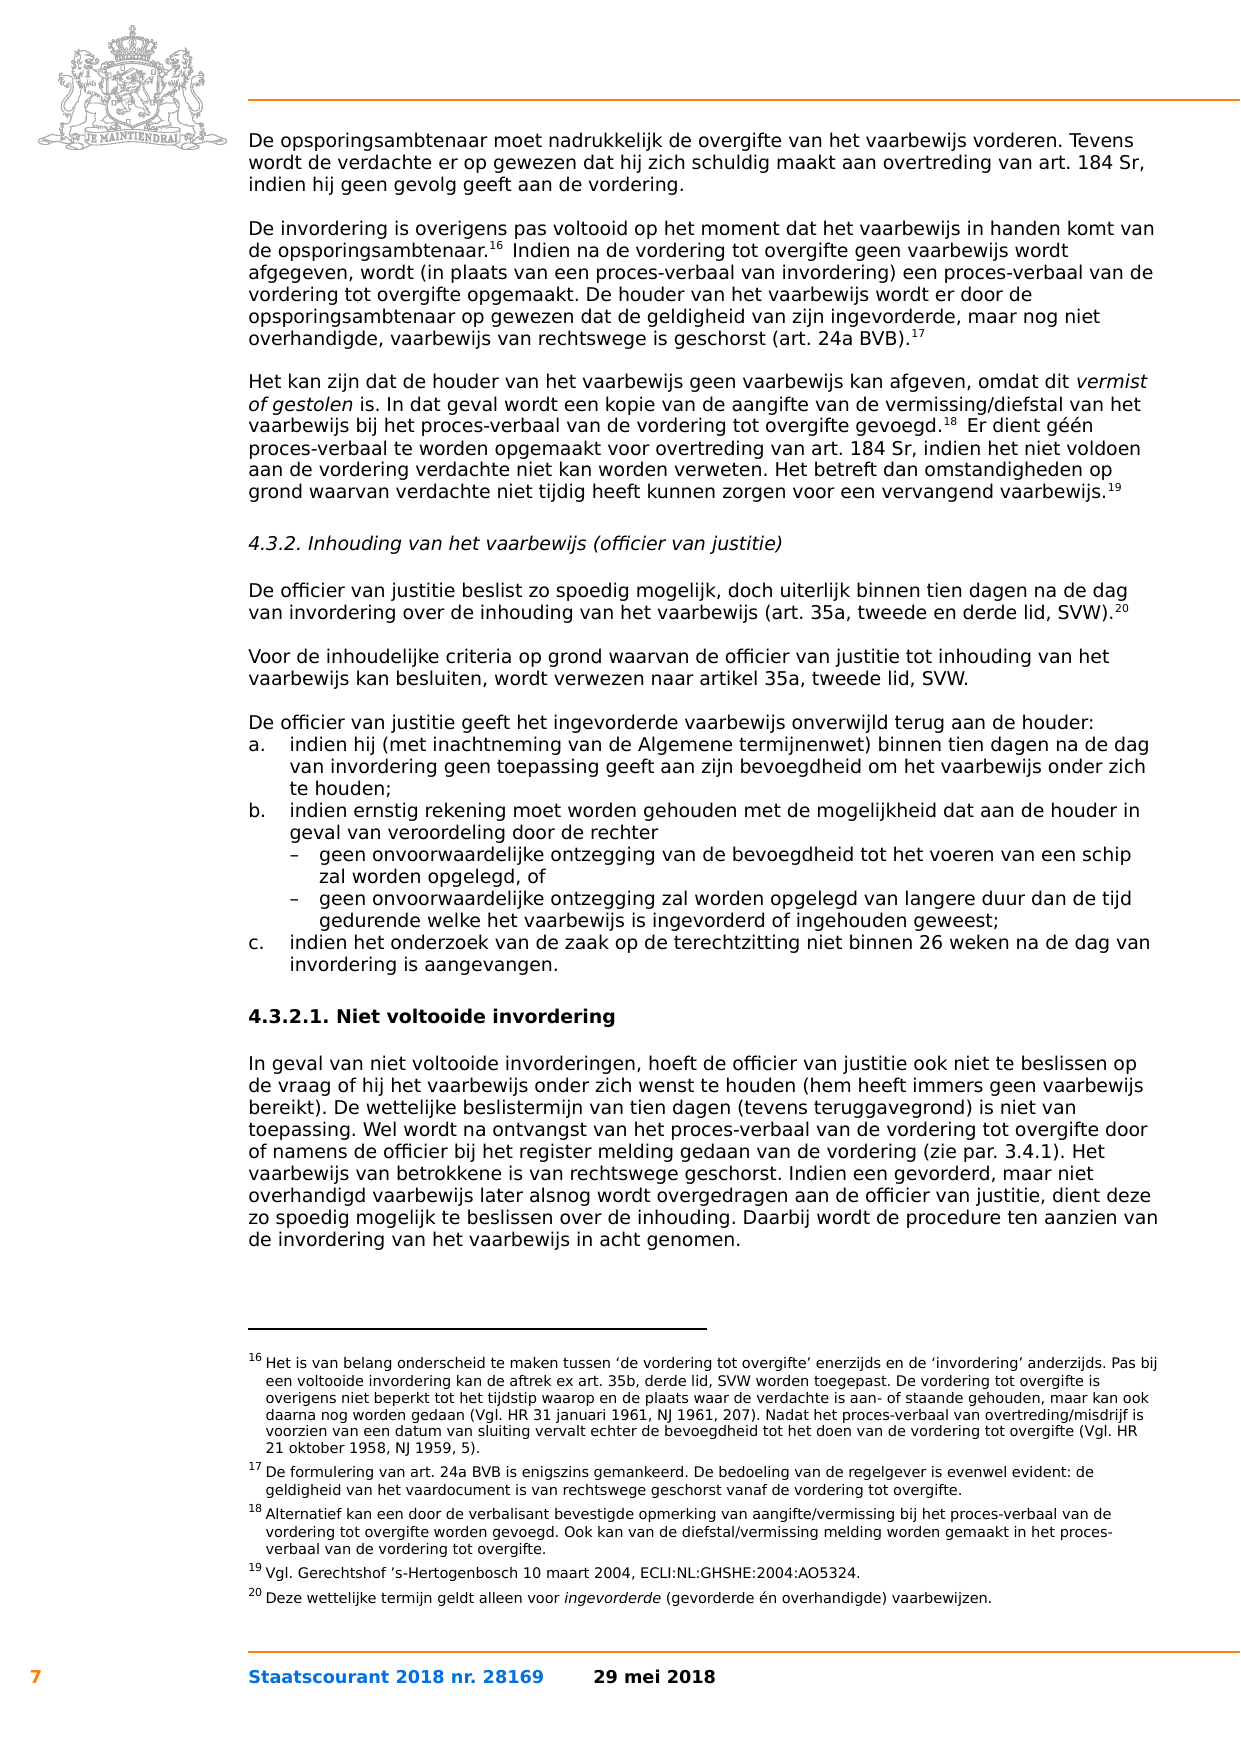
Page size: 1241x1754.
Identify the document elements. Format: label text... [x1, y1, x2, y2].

text b. indien ernstig rekening moet worden gehouden met de mogelijkheid dat aan de houder in geval van veroordeling door de rechter [248, 800, 1163, 844]
text De opsporingsambtenaar moet nadrukkelijk de overgifte van het vaarbewijs vorderen. Tevens wordt de verdachte er op gewezen dat hij zich schuldig maakt aan overtreding van art. 184 Sr, indien hij geen gevolg geeft aan de vordering. [248, 130, 1163, 196]
subtitle 4.3.2. Inhouding van het vaarbewijs (officier van justitie) [248, 533, 1163, 555]
subtitle 4.3.2.1. Niet voltooide invordering [248, 1006, 1163, 1028]
text c. indien het onderzoek van de zaak op de terechtzitting niet binnen 26 weken na de dag van invordering is aangevangen. [248, 932, 1163, 976]
picture [38, 25, 227, 150]
text Alternatief kan een door de verbalisant bevestigde opmerking van aangifte/vermissing bij het proces-verbaal van de vordering tot overgifte worden gevoegd. Ook kan van de diefstal/vermissing melding worden gemaakt in het proces-verbaal van de vordering tot overgifte. [248, 1502, 1163, 1558]
text Vgl. Gerechtshof ’s-Hertogenbosch 10 maart 2004, ECLI:NL:GHSHE:2004:AO5324. [248, 1561, 1163, 1583]
text De invordering is overigens pas voltooid op het moment dat het vaarbewijs in handen komt van de opsporingsambtenaar. Indien na de vordering tot overgifte geen vaarbewijs wordt afgegeven, wordt (in plaats van een proces-verbaal van invordering) een proces-verbaal van de vordering tot overgifte opgemaakt. De houder van het vaarbewijs wordt er door de opsporingsambtenaar op gewezen dat de geldigheid van zijn ingevorderde, maar nog niet overhandigde, vaarbewijs van rechtswege is geschorst (art. 24a BVB). [248, 218, 1163, 349]
text – geen onvoorwaardelijke ontzegging van de bevoegdheid tot het voeren van een schip zal worden opgelegd, of [289, 844, 1163, 888]
text Het kan zijn dat de houder van het vaarbewijs geen vaarbewijs kan afgeven, omdat dit vermist of gestolen is. In dat geval wordt een kopie van de aangifte van de vermissing/diefstal van het vaarbewijs bij het proces-verbaal van de vordering tot overgifte gevoegd. Er dient géén proces-verbaal te worden opgemaakt voor overtreding van art. 184 Sr, indien het niet voldoen aan de vordering verdachte niet kan worden verweten. Het betreft dan omstandigheden op grond waarvan verdachte niet tijdig heeft kunnen zorgen voor een vervangend vaarbewijs. [248, 371, 1163, 503]
text – geen onvoorwaardelijke ontzegging zal worden opgelegd van langere duur dan de tijd gedurende welke het vaarbewijs is ingevorderd of ingehouden geweest; [289, 888, 1163, 932]
text In geval van niet voltooide invorderingen, hoeft de officier van justitie ook niet te beslissen op de vraag of hij het vaarbewijs onder zich wenst te houden (hem heeft immers geen vaarbewijs bereikt). De wettelijke beslistermijn van tien dagen (tevens teruggavegrond) is niet van toepassing. Wel wordt na ontvangst van het proces-verbaal van de vordering tot overgifte door of namens de officier bij het register melding gedaan van de vordering (zie par. 3.4.1). Het vaarbewijs van betrokkene is van rechtswege geschorst. Indien een gevorderd, maar niet overhandigd vaarbewijs later alsnog wordt overgedragen aan de officier van justitie, dient deze zo spoedig mogelijk te beslissen over de inhouding. Daarbij wordt de procedure ten aanzien van de invordering van het vaarbewijs in acht genomen. [248, 1053, 1163, 1251]
text De officier van justitie geeft het ingevorderde vaarbewijs onverwijld terug aan de houder: [248, 712, 1163, 734]
text Deze wettelijke termijn geldt alleen voor ingevorderde (gevorderde én overhandigde) vaarbewijzen. [248, 1586, 1163, 1608]
text a. indien hij (met inachtneming van de Algemene termijnenwet) binnen tien dagen na de dag van invordering geen toepassing geeft aan zijn bevoegdheid om het vaarbewijs onder zich te houden; [248, 734, 1163, 800]
text De officier van justitie beslist zo spoedig mogelijk, doch uiterlijk binnen tien dagen na de dag van invordering over de inhouding van het vaarbewijs (art. 35a, tweede en derde lid, SVW). [248, 580, 1163, 624]
text De formulering van art. 24a BVB is enigszins gemankeerd. De bedoeling van de regelgever is evenwel evident: de geldigheid van het vaardocument is van rechtswege geschorst vanaf de vordering tot overgifte. [248, 1460, 1163, 1499]
text Het is van belang onderscheid te maken tussen ‘de vordering tot overgifte’ enerzijds en de ‘invordering’ anderzijds. Pas bij een voltooide invordering kan de aftrek ex art. 35b, derde lid, SVW worden toegepast. De vordering tot overgifte is overigens niet beperkt tot het tijdstip waarop en de plaats waar de verdachte is aan- of staande gehouden, maar kan ook daarna nog worden gedaan (Vgl. HR 31 januari 1961, NJ 1961, 207). Nadat het proces-verbaal van overtreding/misdrijf is voorzien van een datum van sluiting vervalt echter de bevoegdheid tot het doen van de vordering tot overgifte (Vgl. HR 21 oktober 1958, NJ 1959, 5). [248, 1351, 1163, 1457]
text Voor de inhoudelijke criteria op grond waarvan de officier van justitie tot inhouding van het vaarbewijs kan besluiten, wordt verwezen naar artikel 35a, tweede lid, SVW. [248, 646, 1163, 690]
